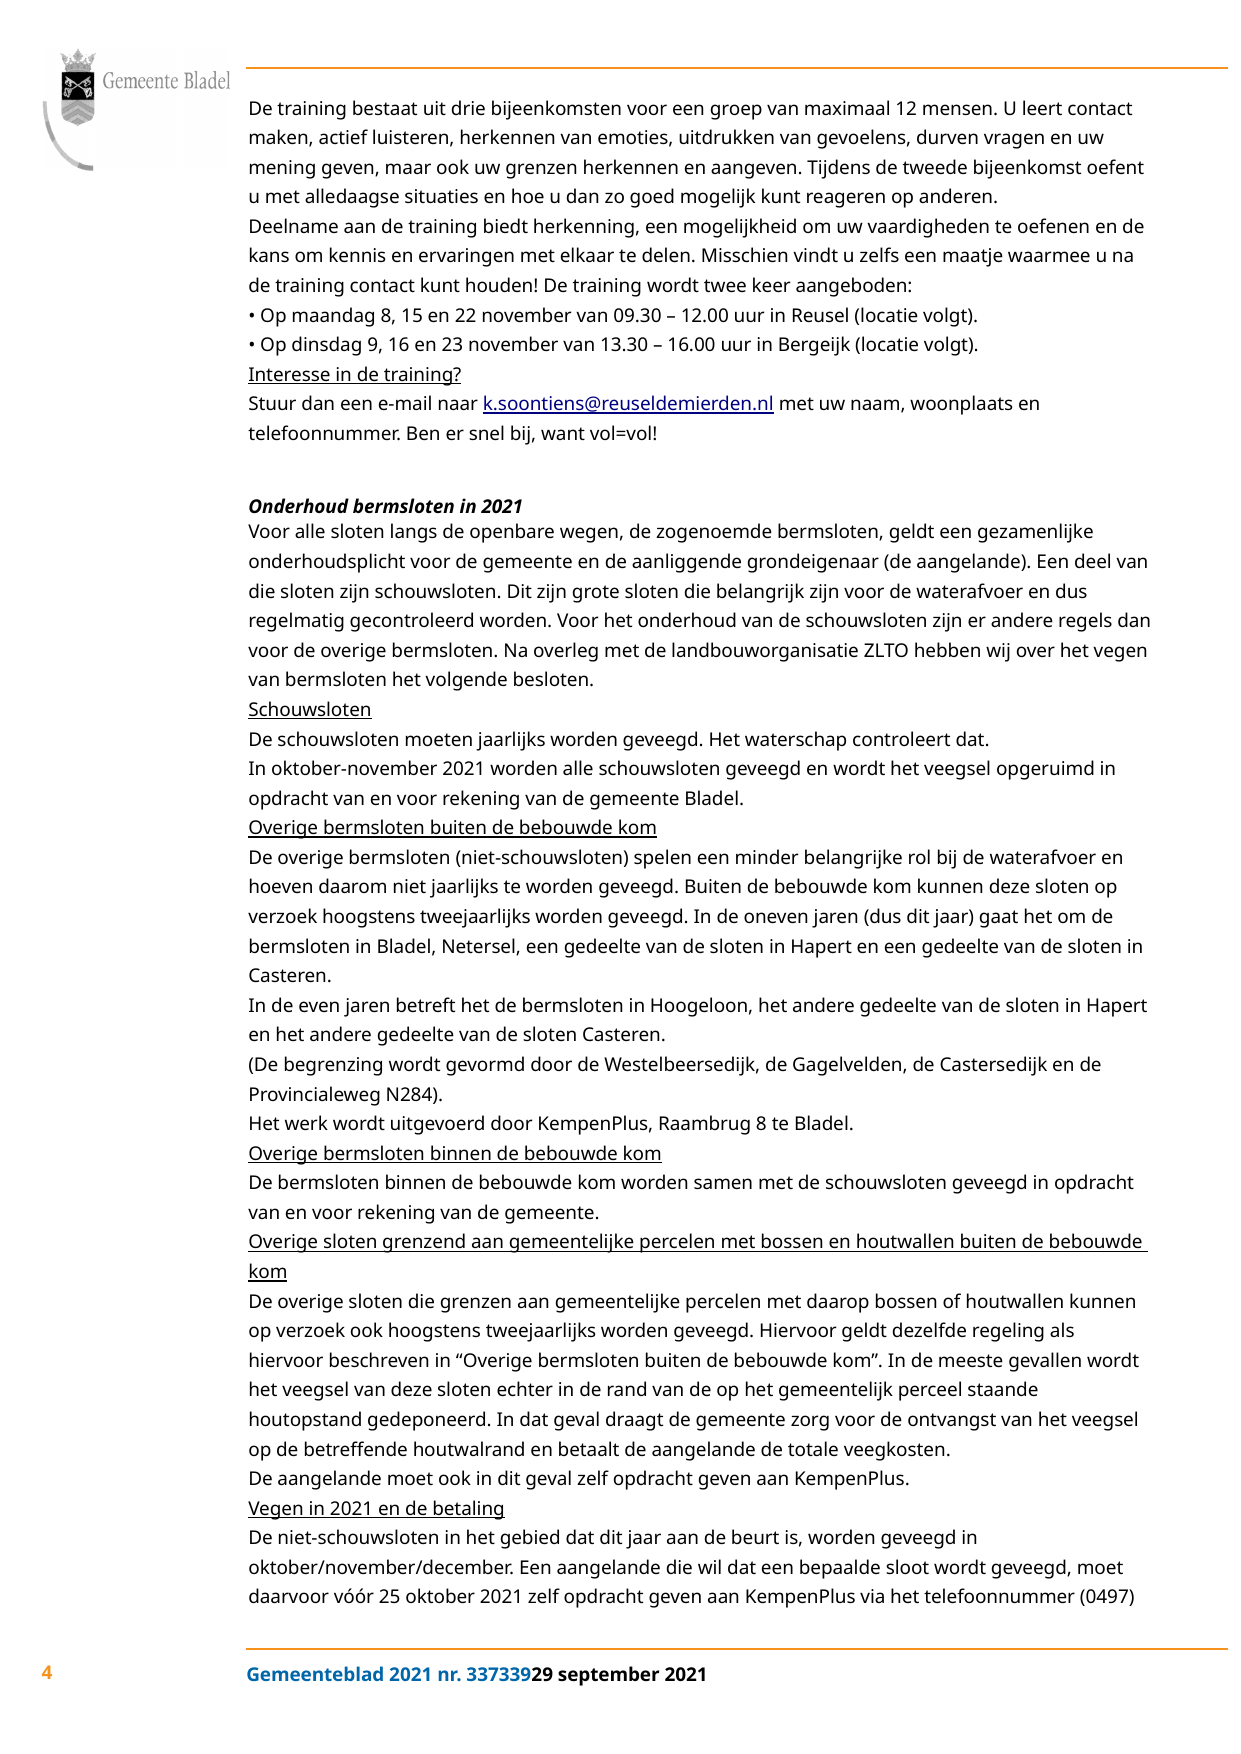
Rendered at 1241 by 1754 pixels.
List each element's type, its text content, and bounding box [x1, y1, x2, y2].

text Voor alle sloten langs de openbare wegen, de zogenoemde bermsloten, geldt een gezamenlijke onderhoudsplicht voor de gemeente en de aanliggende grondeigenaar (de aangelande). Een deel van die sloten zijn schouwsloten. Dit zijn grote sloten die belangrijk zijn voor de waterafvoer en dus regelmatig gecontroleerd worden. Voor het onderhoud van de schouwsloten zijn er andere regels dan voor de overige bermsloten. Na overleg met de landbouworganisatie ZLTO hebben wij over het vegen van bermsloten het volgende besloten. [248, 519, 1152, 692]
text Onderhoud bermsloten in 2021 [248, 493, 1152, 519]
text Deelname aan de training biedt herkenning, een mogelijkheid om uw vaardigheden te oefenen en de kans om kennis en ervaringen met elkaar te delen. Misschien vindt u zelfs een maatje waarmee u na de training contact kunt houden! De training wordt twee keer aangeboden: [248, 213, 1152, 298]
picture [41, 47, 231, 172]
text De overige bermsloten (niet-schouwsloten) spelen een minder belangrijke rol bij de waterafvoer en hoeven daarom niet jaarlijks te worden geveegd. Buiten de bebouwde kom kunnen deze sloten op verzoek hoogstens tweejaarlijks worden geveegd. In de oneven jaren (dus dit jaar) gaat het om de bermsloten in Bladel, Netersel, een gedeelte van de sloten in Hapert en een gedeelte van de sloten in Casteren. [248, 844, 1152, 988]
text Vegen in 2021 en de betaling [248, 1495, 1152, 1521]
text In de even jaren betreft het de bermsloten in Hoogeloon, het andere gedeelte van de sloten in Hapert en het andere gedeelte van de sloten Casteren. [248, 992, 1152, 1047]
text (De begrenzing wordt gevormd door de Westelbeersedijk, de Gagelvelden, de Castersedijk en de Provincialeweg N284). [248, 1051, 1152, 1106]
text De niet-schouwsloten in het gebied dat dit jaar aan de beurt is, worden geveegd in oktober/november/december. Een aangelande die wil dat een bepaalde sloot wordt geveegd, moet daarvoor vóór 25 oktober 2021 zelf opdracht geven aan KempenPlus via het telefoonnummer (0497) [248, 1524, 1152, 1609]
text De training bestaat uit drie bijeenkomsten voor een groep van maximaal 12 mensen. U leert contact maken, actief luisteren, herkennen van emoties, uitdrukken van gevoelens, durven vragen en uw mening geven, maar ook uw grenzen herkennen en aangeven. Tijdens de tweede bijeenkomst oefent u met alledaagse situaties en hoe u dan zo goed mogelijk kunt reageren op anderen. [248, 95, 1152, 209]
text Overige sloten grenzend aan gemeentelijke percelen met bossen en houtwallen buiten de bebouwde kom [248, 1229, 1152, 1284]
text De schouwsloten moeten jaarlijks worden geveegd. Het waterschap controleert dat. [248, 726, 1152, 751]
text Schouwsloten [248, 696, 1152, 722]
text • Op maandag 8, 15 en 22 november van 09.30 – 12.00 uur in Reusel (locatie volgt). [248, 302, 1152, 328]
text • Op dinsdag 9, 16 en 23 november van 13.30 – 16.00 uur in Bergeijk (locatie volgt). [248, 331, 1152, 357]
text Het werk wordt uitgevoerd door KempenPlus, Raambrug 8 te Bladel. [248, 1110, 1152, 1136]
text Overige bermsloten buiten de bebouwde kom [248, 814, 1152, 840]
text In oktober-november 2021 worden alle schouwsloten geveegd en wordt het veegsel opgeruimd in opdracht van en voor rekening van de gemeente Bladel. [248, 755, 1152, 811]
text De bermsloten binnen de bebouwde kom worden samen met de schouwsloten geveegd in opdracht van en voor rekening van de gemeente. [248, 1169, 1152, 1225]
text Overige bermsloten binnen de bebouwde kom [248, 1140, 1152, 1166]
text Stuur dan een e-mail naar k.soontiens@reuseldemierden.nl met uw naam, woonplaats en telefoonnummer. Ben er snel bij, want vol=vol! [248, 391, 1152, 446]
text Interesse in de training? [248, 361, 1152, 387]
text De aangelande moet ook in dit geval zelf opdracht geven aan KempenPlus. [248, 1465, 1152, 1491]
text De overige sloten die grenzen aan gemeentelijke percelen met daarop bossen of houtwallen kunnen op verzoek ook hoogstens tweejaarlijks worden geveegd. Hiervoor geldt dezelfde regeling als hiervoor beschreven in “Overige bermsloten buiten de bebouwde kom”. In de meeste gevallen wordt het veegsel van deze sloten echter in de rand van de op het gemeentelijk perceel staande houtopstand gedeponeerd. In dat geval draagt de gemeente zorg voor de ontvangst van het veegsel op de betreffende houtwalrand en betaalt de aangelande de totale veegkosten. [248, 1288, 1152, 1461]
